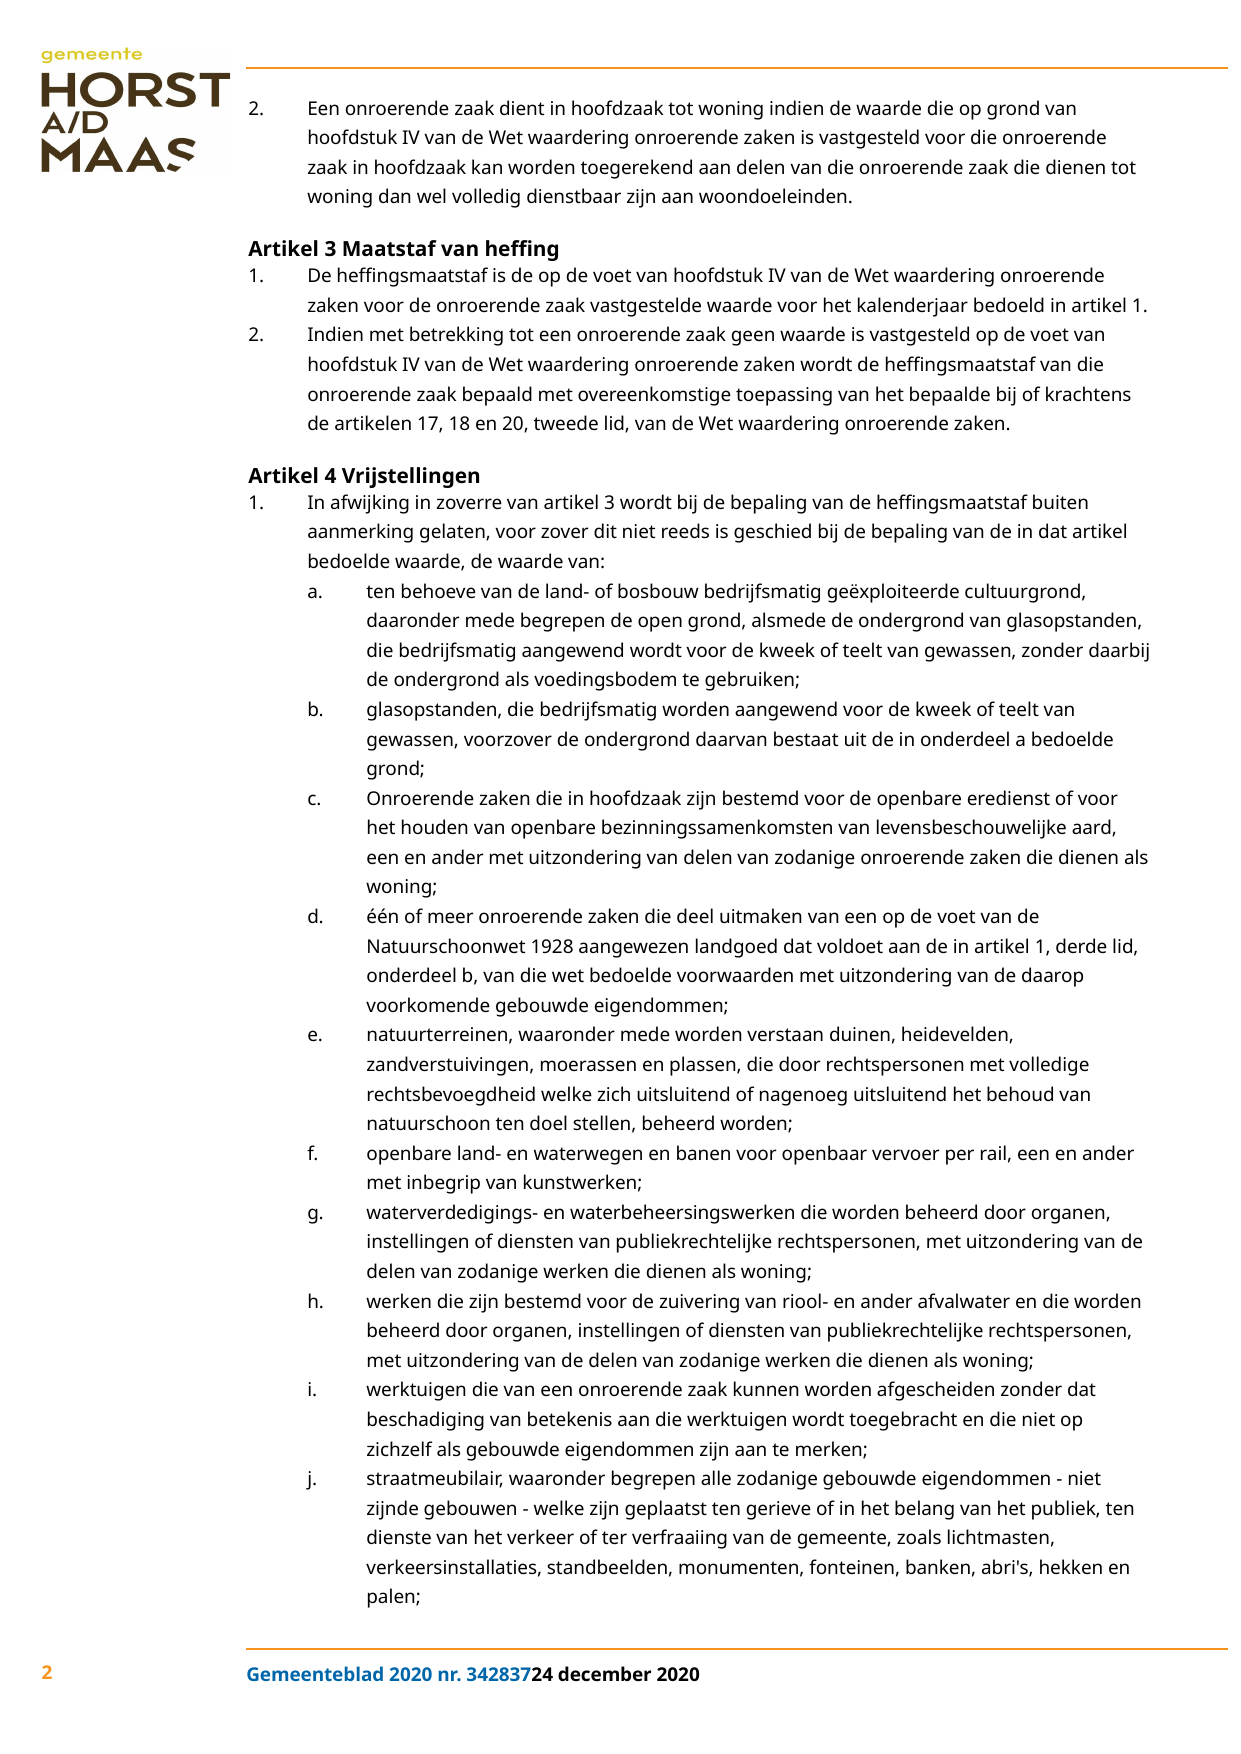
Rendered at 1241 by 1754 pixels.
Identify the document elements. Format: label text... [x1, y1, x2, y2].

list ten behoeve van de land- of bosbouw bedrijfsmatig geëxploiteerde cultuurgrond, daaronder mede begrepen de open grond, alsmede de ondergrond van glasopstanden, die bedrijfsmatig aangewend wordt voor de kweek of teelt van gewassen, zonder daarbij de ondergrond als voedingsbodem te gebruiken; [307, 578, 1152, 692]
list Een onroerende zaak dient in hoofdzaak tot woning indien de waarde die op grond van hoofdstuk IV van de Wet waardering onroerende zaken is vastgesteld voor die onroerende zaak in hoofdzaak kan worden toegerekend aan delen van die onroerende zaak die dienen tot woning dan wel volledig dienstbaar zijn aan woondoeleinden. [248, 95, 1152, 209]
list natuurterreinen, waaronder mede worden verstaan duinen, heidevelden, zandverstuivingen, moerassen en plassen, die door rechtspersonen met volledige rechtsbevoegdheid welke zich uitsluitend of nagenoeg uitsluitend het behoud van natuurschoon ten doel stellen, beheerd worden; [307, 1022, 1152, 1136]
list straatmeubilair, waaronder begrepen alle zodanige gebouwde eigendommen - niet zijnde gebouwen - welke zijn geplaatst ten gerieve of in het belang van het publiek, ten dienste van het verkeer of ter verfraaiing van de gemeente, zoals lichtmasten, verkeersinstallaties, standbeelden, monumenten, fonteinen, banken, abri's, hekken en palen; [307, 1465, 1152, 1609]
list één of meer onroerende zaken die deel uitmaken van een op de voet van de Natuurschoonwet 1928 aangewezen landgoed dat voldoet aan de in artikel 1, derde lid, onderdeel b, van die wet bedoelde voorwaarden met uitzondering van de daarop voorkomende gebouwde eigendommen; [307, 903, 1152, 1018]
list werktuigen die van een onroerende zaak kunnen worden afgescheiden zonder dat beschadiging van betekenis aan die werktuigen wordt toegebracht en die niet op zichzelf als gebouwde eigendommen zijn aan te merken; [307, 1377, 1152, 1462]
list openbare land- en waterwegen en banen voor openbaar vervoer per rail, een en ander met inbegrip van kunstwerken; [307, 1140, 1152, 1195]
list glasopstanden, die bedrijfsmatig worden aangewend voor de kweek of teelt van gewassen, voorzover de ondergrond daarvan bestaat uit de in onderdeel a bedoelde grond; [307, 696, 1152, 781]
text Artikel 4 Vrijstellingen [248, 461, 1152, 489]
list In afwijking in zoverre van artikel 3 wordt bij de bepaling van de heffingsmaatstaf buiten aanmerking gelaten, voor zover dit niet reeds is geschied bij de bepaling van de in dat artikel bedoelde waarde, de waarde van: [248, 489, 1152, 574]
list werken die zijn bestemd voor de zuivering van riool- en ander afvalwater en die worden beheerd door organen, instellingen of diensten van publiekrechtelijke rechtspersonen, met uitzondering van de delen van zodanige werken die dienen als woning; [307, 1288, 1152, 1373]
list Indien met betrekking tot een onroerende zaak geen waarde is vastgesteld op de voet van hoofdstuk IV van de Wet waardering onroerende zaken wordt de heffingsmaatstaf van die onroerende zaak bepaald met overeenkomstige toepassing van het bepaalde bij of krachtens de artikelen 17, 18 en 20, tweede lid, van de Wet waardering onroerende zaken. [248, 322, 1152, 436]
picture [41, 47, 231, 172]
text Artikel 3 Maatstaf van heffing [248, 234, 1152, 262]
list Onroerende zaken die in hoofdzaak zijn bestemd voor de openbare eredienst of voor het houden van openbare bezinningssamenkomsten van levensbeschouwelijke aard, een en ander met uitzondering van delen van zodanige onroerende zaken die dienen als woning; [307, 785, 1152, 899]
list De heffingsmaatstaf is de op de voet van hoofdstuk IV van de Wet waardering onroerende zaken voor de onroerende zaak vastgestelde waarde voor het kalenderjaar bedoeld in artikel 1. [248, 262, 1152, 318]
list waterverdedigings- en waterbeheersingswerken die worden beheerd door organen, instellingen of diensten van publiekrechtelijke rechtspersonen, met uitzondering van de delen van zodanige werken die dienen als woning; [307, 1199, 1152, 1284]
